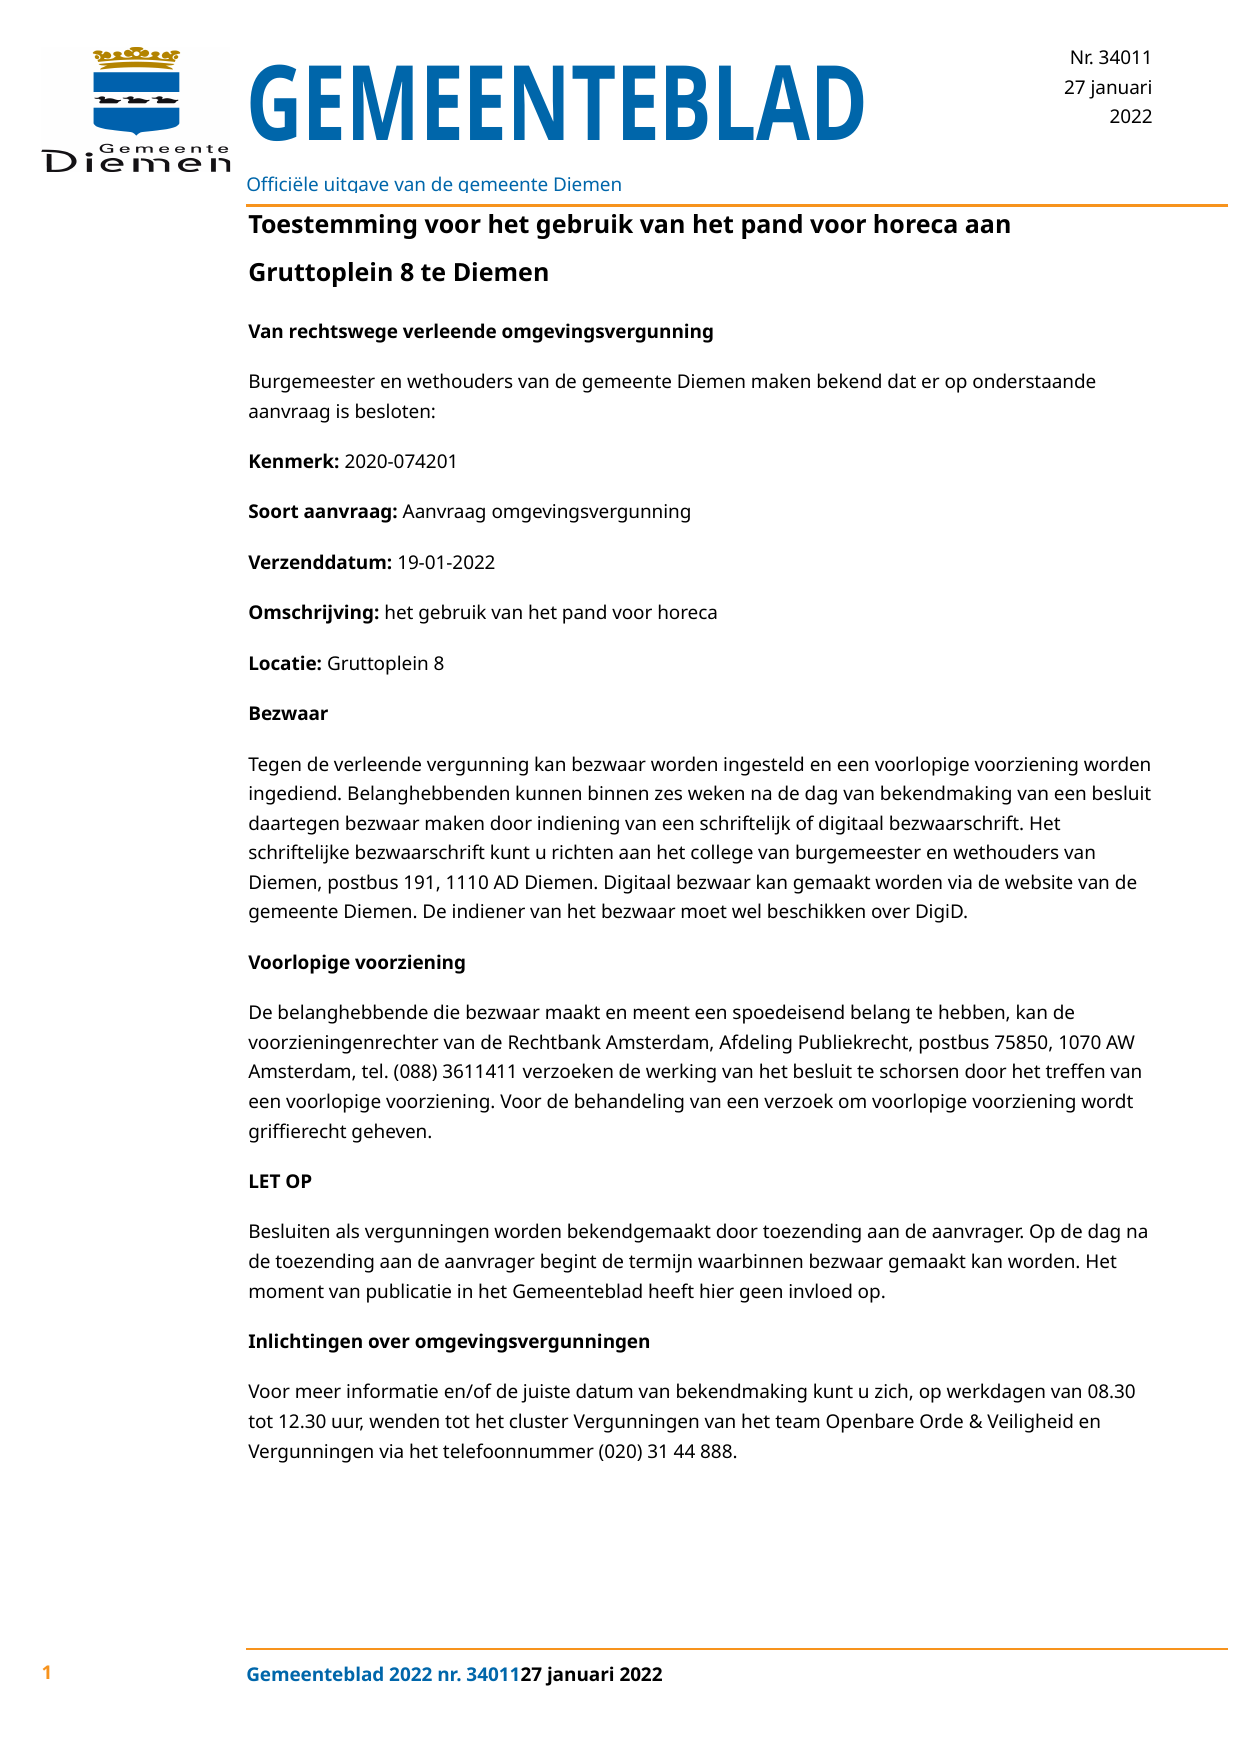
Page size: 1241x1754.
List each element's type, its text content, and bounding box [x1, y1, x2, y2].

text Voorlopige voorziening [248, 949, 1152, 975]
text Voor meer informatie en/of de juiste datum van bekendmaking kunt u zich, op werkdagen van 08.30 tot 12.30 uur, wenden tot het cluster Vergunningen van het team Openbare Orde & Veiligheid en Vergunningen via het telefoonnummer (020) 31 44 888. [248, 1379, 1152, 1464]
text Locatie: Gruttoplein 8 [248, 650, 1152, 676]
text Omschrijving: het gebruik van het pand voor horeca [248, 599, 1152, 625]
text Bezwaar [248, 700, 1152, 726]
text Kenmerk: 2020-074201 [248, 448, 1152, 474]
text Inlichtingen over omgevingsvergunningen [248, 1328, 1152, 1354]
text De belanghebbende die bezwaar maakt en meent een spoedeisend belang te hebben, kan de voorzieningenrechter van de Rechtbank Amsterdam, Afdeling Publiekrecht, postbus 75850, 1070 AW Amsterdam, tel. (088) 3611411 verzoeken de werking van het besluit te schorsen door het treffen van een voorlopige voorziening. Voor de behandeling van een verzoek om voorlopige voorziening wordt griffierecht geheven. [248, 999, 1152, 1144]
text Besluiten als vergunningen worden bekendgemaakt door toezending aan de aanvrager. Op de dag na de toezending aan de aanvrager begint de termijn waarbinnen bezwaar gemaakt kan worden. Het moment van publicatie in het Gemeenteblad heeft hier geen invloed op. [248, 1219, 1152, 1304]
picture [41, 47, 231, 172]
text Van rechtswege verleende omgevingsvergunning [248, 318, 1152, 344]
text Burgemeester en wethouders van de gemeente Diemen maken bekend dat er op onderstaande aanvraag is besloten: [248, 368, 1152, 424]
text Soort aanvraag: Aanvraag omgevingsvergunning [248, 499, 1152, 524]
text Verzenddatum: 19-01-2022 [248, 549, 1152, 575]
text Tegen de verleende vergunning kan bezwaar worden ingesteld en een voorlopige voorziening worden ingediend. Belanghebbenden kunnen binnen zes weken na de dag van bekendmaking van een besluit daartegen bezwaar maken door indiening van een schriftelijk of digitaal bezwaarschrift. Het schriftelijke bezwaarschrift kunt u richten aan het college van burgemeester en wethouders van Diemen, postbus 191, 1110 AD Diemen. Digitaal bezwaar kan gemaakt worden via de website van de gemeente Diemen. De indiener van het bezwaar moet wel beschikken over DigiD. [248, 751, 1152, 924]
text LET OP [248, 1168, 1152, 1194]
text Toestemming voor het gebruik van het pand voor horeca aan Gruttoplein 8 te Diemen [248, 207, 1152, 288]
